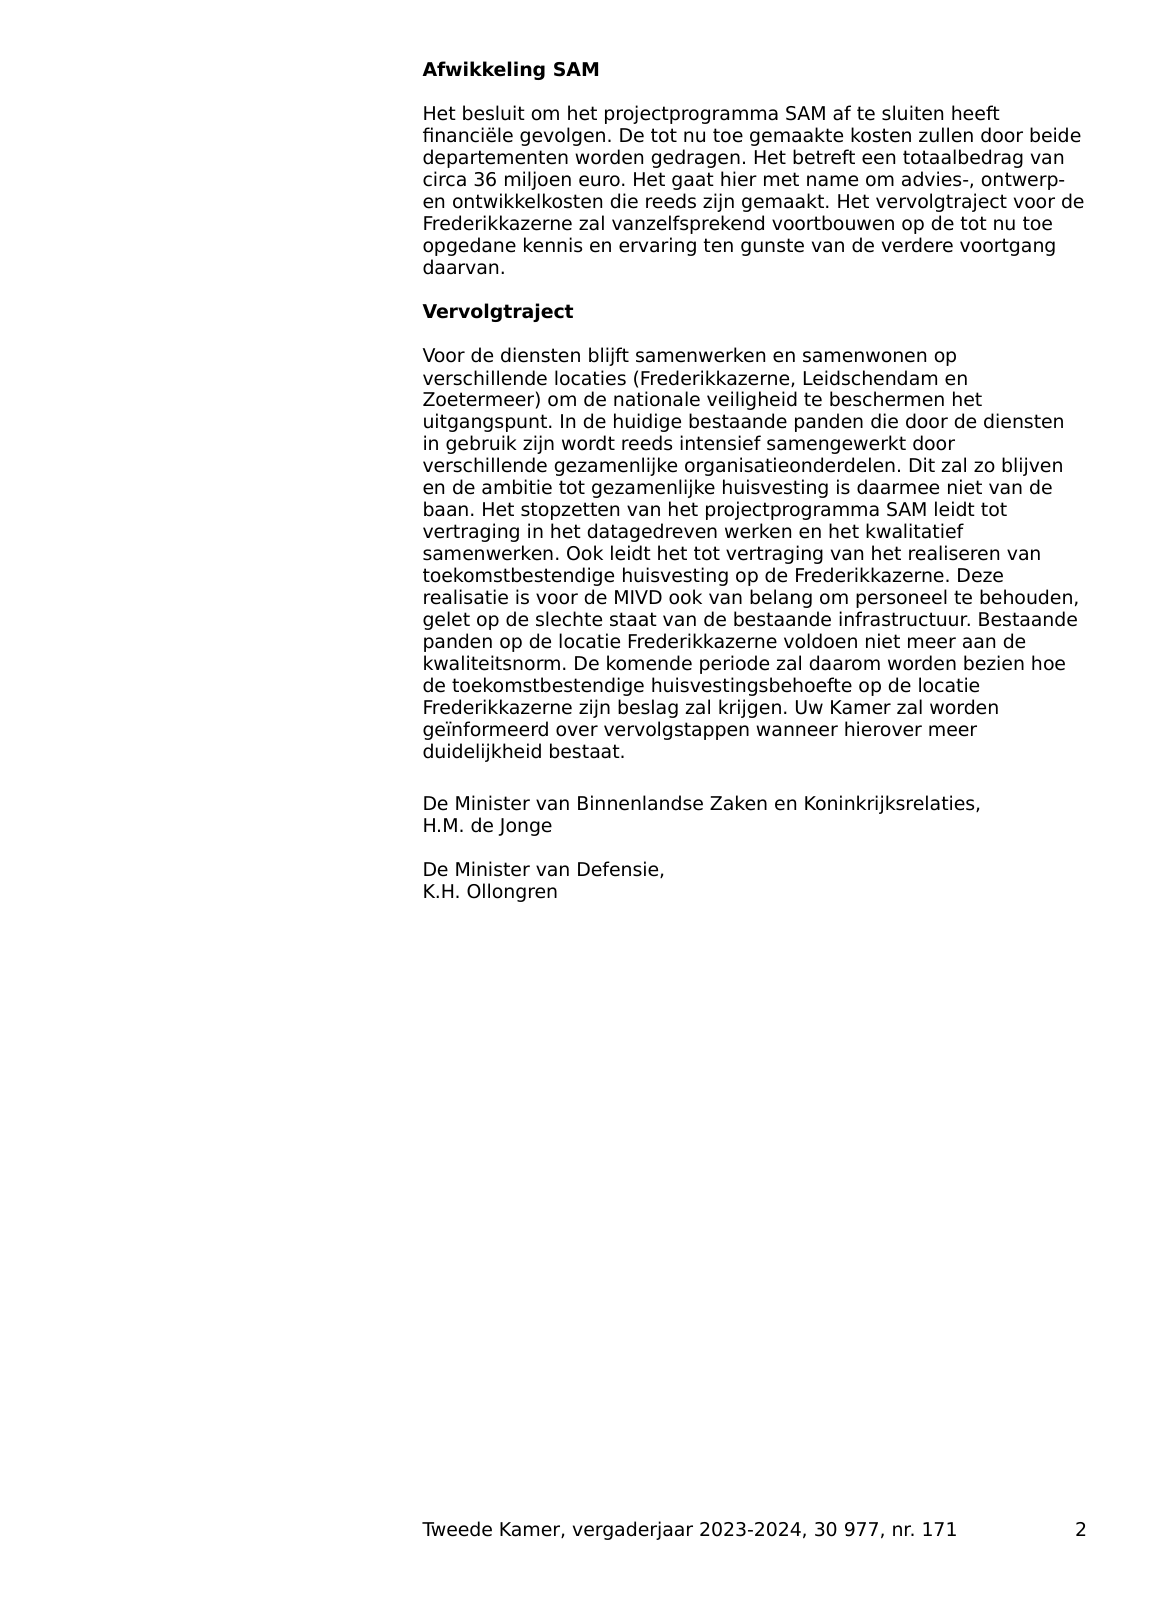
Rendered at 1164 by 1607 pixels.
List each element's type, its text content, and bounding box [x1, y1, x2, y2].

text Het besluit om het projectprogramma SAM af te sluiten heeft financiële gevolgen. De tot nu toe gemaakte kosten zullen door beide departementen worden gedragen. Het betreft een totaalbedrag van circa 36 miljoen euro. Het gaat hier met name om advies-, ontwerp- en ontwikkelkosten die reeds zijn gemaakt. Het vervolgtraject voor de Frederikkazerne zal vanzelfsprekend voortbouwen op de tot nu toe opgedane kennis en ervaring ten gunste van de verdere voortgang daarvan. [422, 103, 1087, 279]
text De Minister van Defensie, K.H. Ollongren [422, 859, 1087, 903]
subtitle Vervolgtraject [422, 301, 1087, 323]
text De Minister van Binnenlandse Zaken en Koninkrijksrelaties, H.M. de Jonge [422, 793, 1087, 837]
text Voor de diensten blijft samenwerken en samenwonen op verschillende locaties (Frederikkazerne, Leidschendam en Zoetermeer) om de nationale veiligheid te beschermen het uitgangspunt. In de huidige bestaande panden die door de diensten in gebruik zijn wordt reeds intensief samengewerkt door verschillende gezamenlijke organisatieonderdelen. Dit zal zo blijven en de ambitie tot gezamenlijke huisvesting is daarmee niet van de baan. Het stopzetten van het projectprogramma SAM leidt tot vertraging in het datagedreven werken en het kwalitatief samenwerken. Ook leidt het tot vertraging van het realiseren van toekomstbestendige huisvesting op de Frederikkazerne. Deze realisatie is voor de MIVD ook van belang om personeel te behouden, gelet op de slechte staat van de bestaande infrastructuur. Bestaande panden op de locatie Frederikkazerne voldoen niet meer aan de kwaliteitsnorm. De komende periode zal daarom worden bezien hoe de toekomstbestendige huisvestingsbehoefte op de locatie Frederikkazerne zijn beslag zal krijgen. Uw Kamer zal worden geïnformeerd over vervolgstappen wanneer hierover meer duidelijkheid bestaat. [422, 345, 1087, 763]
subtitle Afwikkeling SAM [422, 59, 1087, 81]
